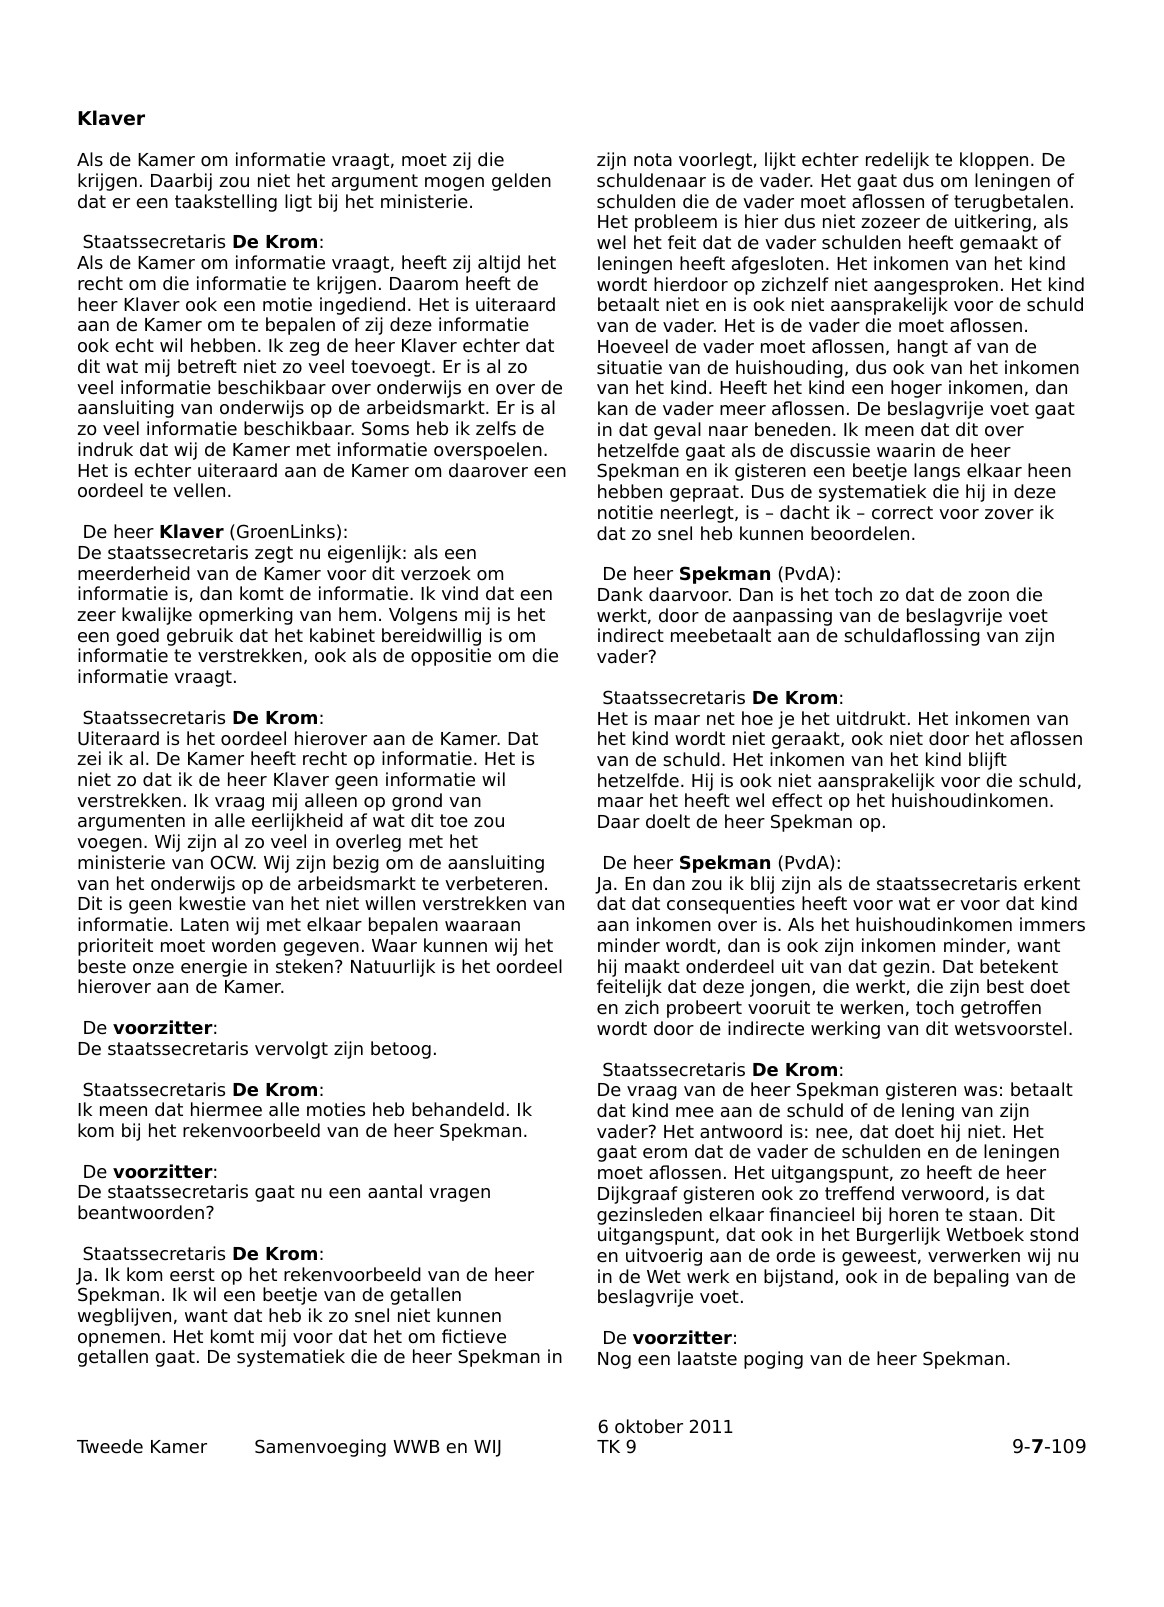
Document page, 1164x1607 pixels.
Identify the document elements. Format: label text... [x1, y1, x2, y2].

text De heer Spekman (PvdA): [596, 564, 1087, 585]
text Ik meen dat hiermee alle moties heb behandeld. Ik kom bij het rekenvoorbeeld van de heer Spekman. [77, 1100, 567, 1142]
text De staatssecretaris vervolgt zijn betoog. [77, 1039, 567, 1059]
text Het is maar net hoe je het uitdrukt. Het inkomen van het kind wordt niet geraakt, ook niet door het aflossen van de schuld. Het inkomen van het kind blijft hetzelfde. Hij is ook niet aansprakelijk voor die schuld, maar het heeft wel effect op het huishoudinkomen. Daar doelt de heer Spekman op. [596, 708, 1087, 833]
text De vraag van de heer Spekman gisteren was: betaalt dat kind mee aan de schuld of de lening van zijn vader? Het antwoord is: nee, dat doet hij niet. Het gaat erom dat de vader de schulden en de leningen moet aflossen. Het uitgangspunt, zo heeft de heer Dijkgraaf gisteren ook zo treffend verwoord, is dat gezinsleden elkaar financieel bij horen te staan. Dit uitgangspunt, dat ook in het Burgerlijk Wetboek stond en uitvoerig aan de orde is geweest, verwerken wij nu in de Wet werk en bijstand, ook in de bepaling van de beslagvrije voet. [596, 1080, 1087, 1308]
text Staatssecretaris De Krom: [77, 232, 567, 253]
text zijn nota voorlegt, lijkt echter redelijk te kloppen. De schuldenaar is de vader. Het gaat dus om leningen of schulden die de vader moet aflossen of terugbetalen. Het probleem is hier dus niet zozeer de uitkering, als wel het feit dat de vader schulden heeft gemaakt of leningen heeft afgesloten. Het inkomen van het kind wordt hierdoor op zichzelf niet aangesproken. Het kind betaalt niet en is ook niet aansprakelijk voor de schuld van de vader. Het is de vader die moet aflossen. Hoeveel de vader moet aflossen, hangt af van de situatie van de huishouding, dus ook van het inkomen van het kind. Heeft het kind een hoger inkomen, dan kan de vader meer aflossen. De beslagvrije voet gaat in dat geval naar beneden. Ik meen dat dit over hetzelfde gaat als de discussie waarin de heer Spekman en ik gisteren een beetje langs elkaar heen hebben gepraat. Dus de systematiek die hij in deze notitie neerlegt, is – dacht ik – correct voor zover ik dat zo snel heb kunnen beoordelen. [596, 150, 1087, 544]
text Staatssecretaris De Krom: [596, 1059, 1087, 1080]
text Dank daarvoor. Dan is het toch zo dat de zoon die werkt, door de aanpassing van de beslagvrije voet indirect meebetaalt aan de schuldaflossing van zijn vader? [596, 585, 1087, 668]
text De heer Spekman (PvdA): [596, 853, 1087, 873]
text Ja. En dan zou ik blij zijn als de staatssecretaris erkent dat dat consequenties heeft voor wat er voor dat kind aan inkomen over is. Als het huishoudinkomen immers minder wordt, dan is ook zijn inkomen minder, want hij maakt onderdeel uit van dat gezin. Dat betekent feitelijk dat deze jongen, die werkt, die zijn best doet en zich probeert vooruit te werken, toch getroffen wordt door de indirecte werking van dit wetsvoorstel. [596, 873, 1087, 1039]
text Staatssecretaris De Krom: [596, 688, 1087, 708]
text De voorzitter: [77, 1018, 567, 1039]
text De voorzitter: [596, 1328, 1087, 1349]
text De heer Klaver (GroenLinks): [77, 522, 567, 543]
text Ja. Ik kom eerst op het rekenvoorbeeld van de heer Spekman. Ik wil een beetje van de getallen wegblijven, want dat heb ik zo snel niet kunnen opnemen. Het komt mij voor dat het om fictieve getallen gaat. De systematiek die de heer Spekman in [77, 1264, 567, 1368]
text Nog een laatste poging van de heer Spekman. [596, 1349, 1087, 1369]
text De voorzitter: [77, 1162, 567, 1182]
text De staatssecretaris zegt nu eigenlijk: als een meerderheid van de Kamer voor dit verzoek om informatie is, dan komt de informatie. Ik vind dat een zeer kwalijke opmerking van hem. Volgens mij is het een goed gebruik dat het kabinet bereidwillig is om informatie te verstrekken, ook als de oppositie om die informatie vraagt. [77, 543, 567, 688]
text Uiteraard is het oordeel hierover aan de Kamer. Dat zei ik al. De Kamer heeft recht op informatie. Het is niet zo dat ik de heer Klaver geen informatie wil verstrekken. Ik vraag mij alleen op grond van argumenten in alle eerlijkheid af wat dit toe zou voegen. Wij zijn al zo veel in overleg met het ministerie van OCW. Wij zijn bezig om de aansluiting van het onderwijs op de arbeidsmarkt te verbeteren. Dit is geen kwestie van het niet willen verstrekken van informatie. Laten wij met elkaar bepalen waaraan prioriteit moet worden gegeven. Waar kunnen wij het beste onze energie in steken? Natuurlijk is het oordeel hierover aan de Kamer. [77, 728, 567, 998]
text Staatssecretaris De Krom: [77, 1079, 567, 1100]
text De staatssecretaris gaat nu een aantal vragen beantwoorden? [77, 1182, 567, 1224]
text Als de Kamer om informatie vraagt, heeft zij altijd het recht om die informatie te krijgen. Daarom heeft de heer Klaver ook een motie ingediend. Het is uiteraard aan de Kamer om te bepalen of zij deze informatie ook echt wil hebben. Ik zeg de heer Klaver echter dat dit wat mij betreft niet zo veel toevoegt. Er is al zo veel informatie beschikbaar over onderwijs en over de aansluiting van onderwijs op de arbeidsmarkt. Er is al zo veel informatie beschikbaar. Soms heb ik zelfs de indruk dat wij de Kamer met informatie overspoelen. Het is echter uiteraard aan de Kamer om daarover een oordeel te vellen. [77, 253, 567, 502]
text Staatssecretaris De Krom: [77, 1244, 567, 1264]
text Als de Kamer om informatie vraagt, moet zij die krijgen. Daarbij zou niet het argument mogen gelden dat er een taakstelling ligt bij het ministerie. [77, 150, 567, 212]
text Staatssecretaris De Krom: [77, 708, 567, 728]
